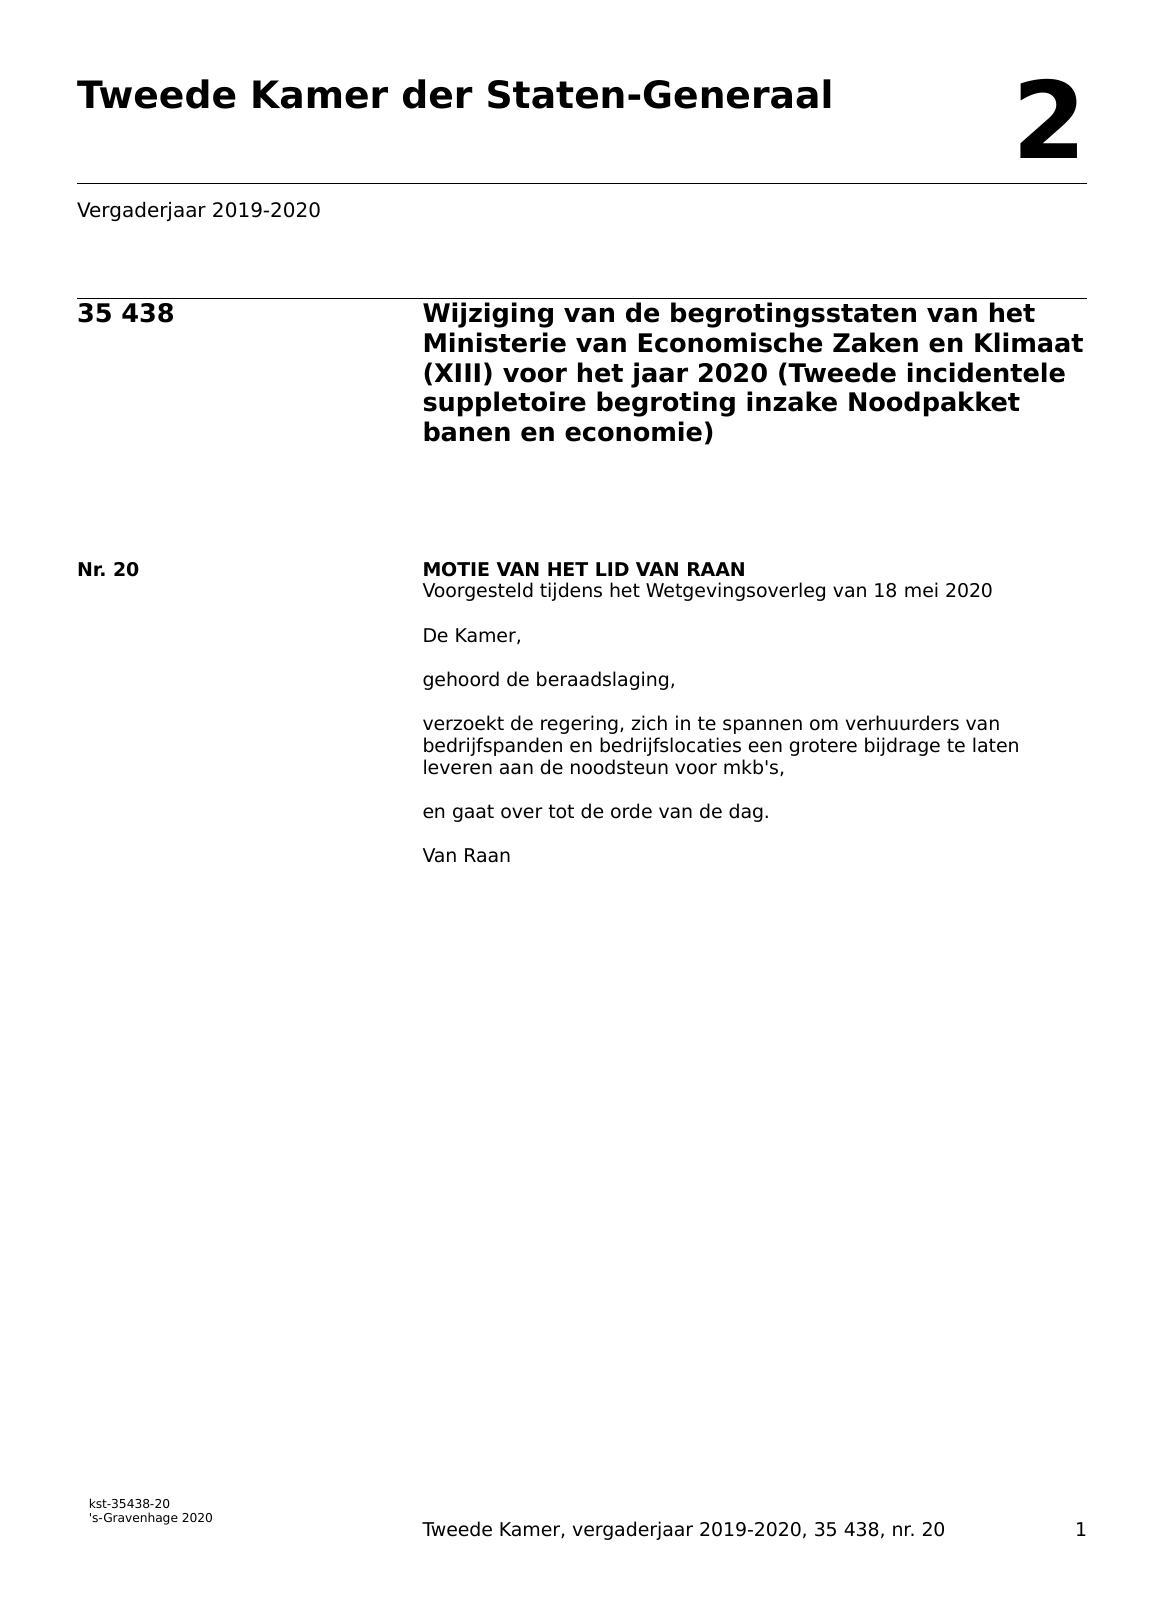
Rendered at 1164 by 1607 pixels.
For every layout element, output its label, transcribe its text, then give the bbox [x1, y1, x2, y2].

text Van Raan [422, 845, 1087, 867]
table_header Tweede Kamer der Staten-Generaal [77, 59, 886, 183]
table_header 2 [886, 59, 1087, 183]
subtitle 35 438 Wijziging van de begrotingsstaten van het Ministerie van Economische Zaken en Klimaat (XIII) voor het jaar 2020 (Tweede incidentele suppletoire begroting inzake Noodpakket banen en economie) [77, 299, 1087, 447]
text en gaat over tot de orde van de dag. [422, 801, 1087, 823]
table_cell Vergaderjaar 2019-2020 [77, 184, 1087, 298]
text De Kamer, [422, 624, 1087, 647]
text Voorgesteld tijdens het Wetgevingsoverleg van 18 mei 2020 [422, 580, 1087, 602]
subtitle Nr. 20 MOTIE VAN HET LID VAN RAAN [77, 558, 1087, 580]
text 's-Gravenhage 2020 [88, 1511, 323, 1525]
text verzoekt de regering, zich in te spannen om verhuurders van bedrijfspanden en bedrijfslocaties een grotere bijdrage te laten leveren aan de noodsteun voor mkb's, [422, 713, 1087, 779]
text gehoord de beraadslaging, [422, 669, 1087, 691]
text kst-35438-20 [88, 1497, 323, 1511]
